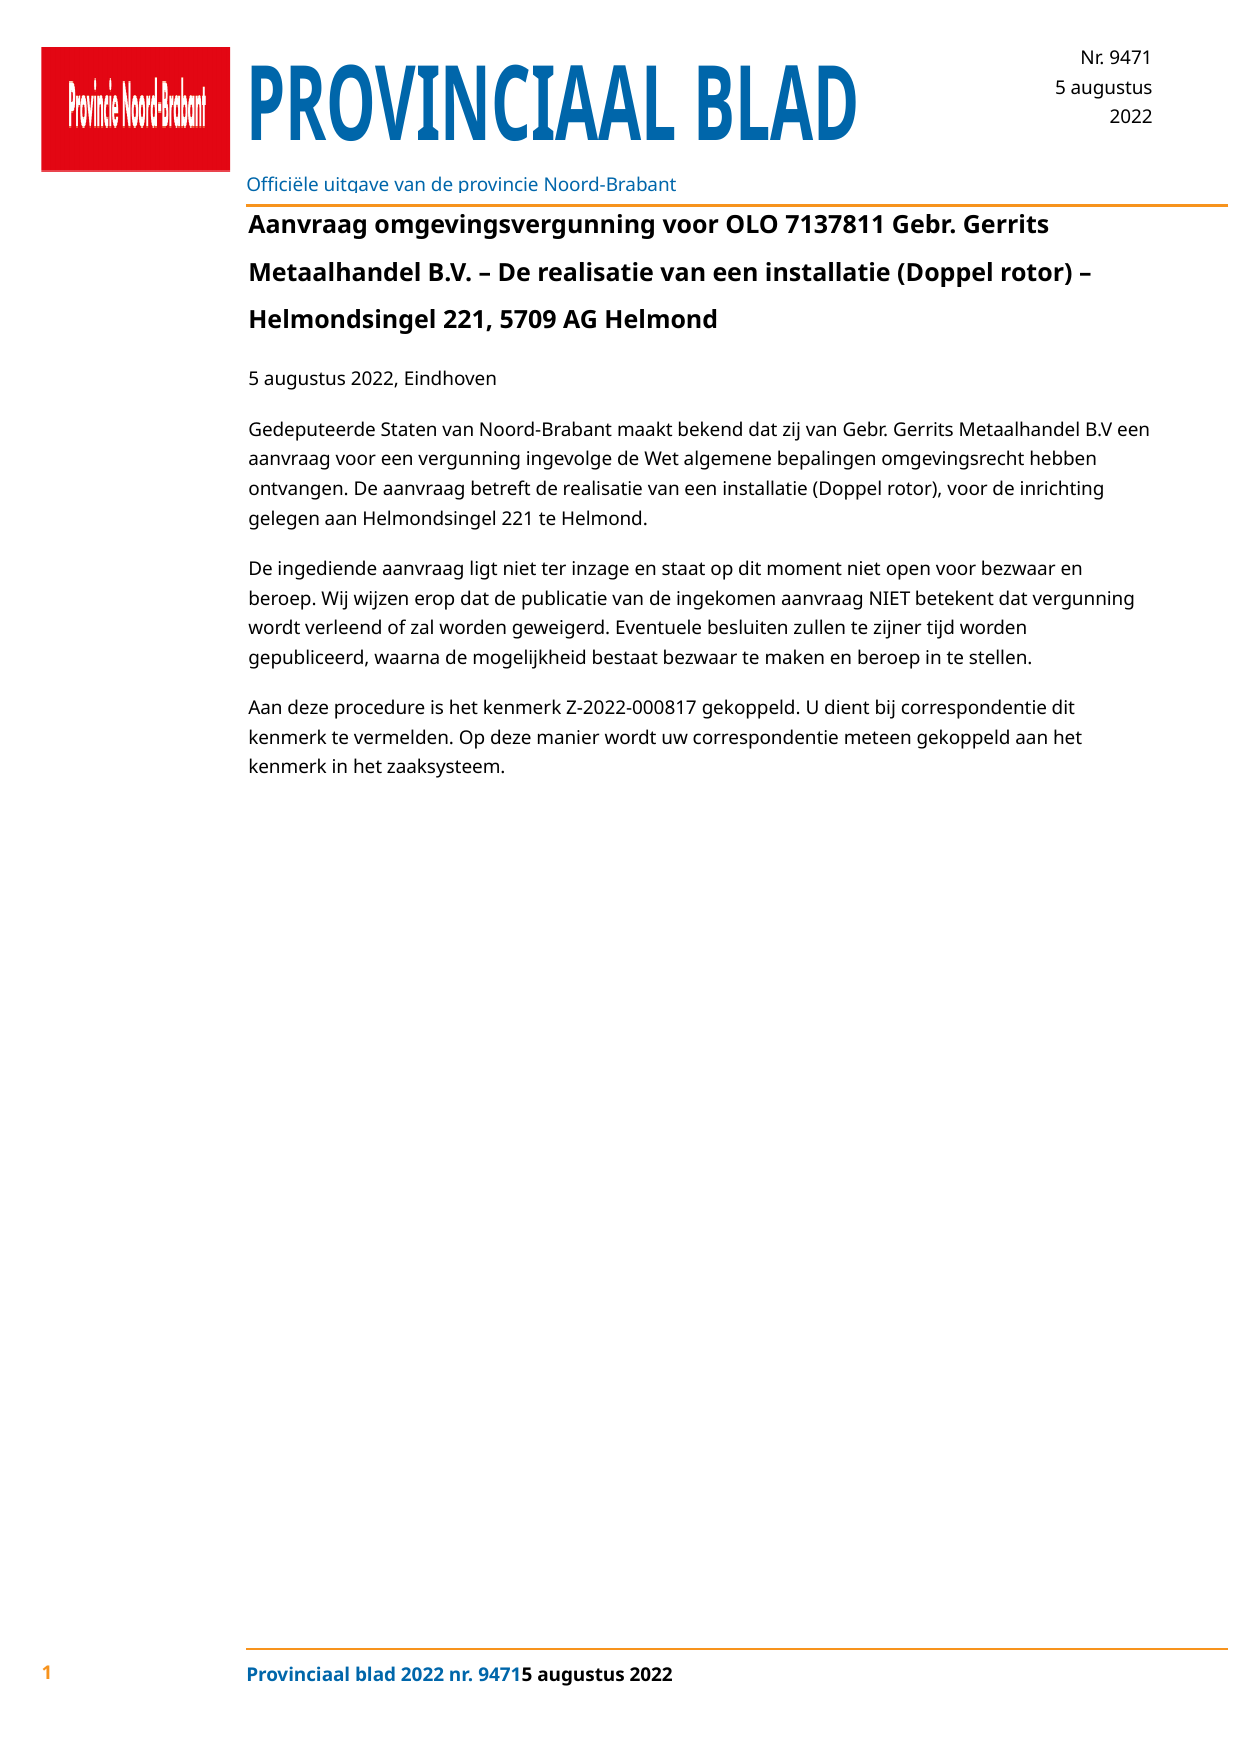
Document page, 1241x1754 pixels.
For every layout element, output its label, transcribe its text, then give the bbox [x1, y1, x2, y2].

text Aanvraag omgevingsvergunning voor OLO 7137811 Gebr. Gerrits Metaalhandel B.V. – De realisatie van een installatie (Doppel rotor) – Helmondsingel 221, 5709 AG Helmond [248, 207, 1152, 336]
text Aan deze procedure is het kenmerk Z-2022-000817 gekoppeld. U dient bij correspondentie dit kenmerk te vermelden. Op deze manier wordt uw correspondentie meteen gekoppeld aan het kenmerk in het zaaksysteem. [248, 694, 1152, 779]
text Gedeputeerde Staten van Noord-Brabant maakt bekend dat zij van Gebr. Gerrits Metaalhandel B.V een aanvraag voor een vergunning ingevolge de Wet algemene bepalingen omgevingsrecht hebben ontvangen. De aanvraag betreft de realisatie van een installatie (Doppel rotor), voor de inrichting gelegen aan Helmondsingel 221 te Helmond. [248, 416, 1152, 530]
text 5 augustus 2022, Eindhoven [248, 366, 1152, 391]
text De ingediende aanvraag ligt niet ter inzage en staat op dit moment niet open voor bezwaar en beroep. Wij wijzen erop dat de publicatie van de ingekomen aanvraag NIET betekent dat vergunning wordt verleend of zal worden geweigerd. Eventuele besluiten zullen te zijner tijd worden gepubliceerd, waarna de mogelijkheid bestaat bezwaar te maken en beroep in te stellen. [248, 555, 1152, 669]
picture [41, 47, 231, 172]
